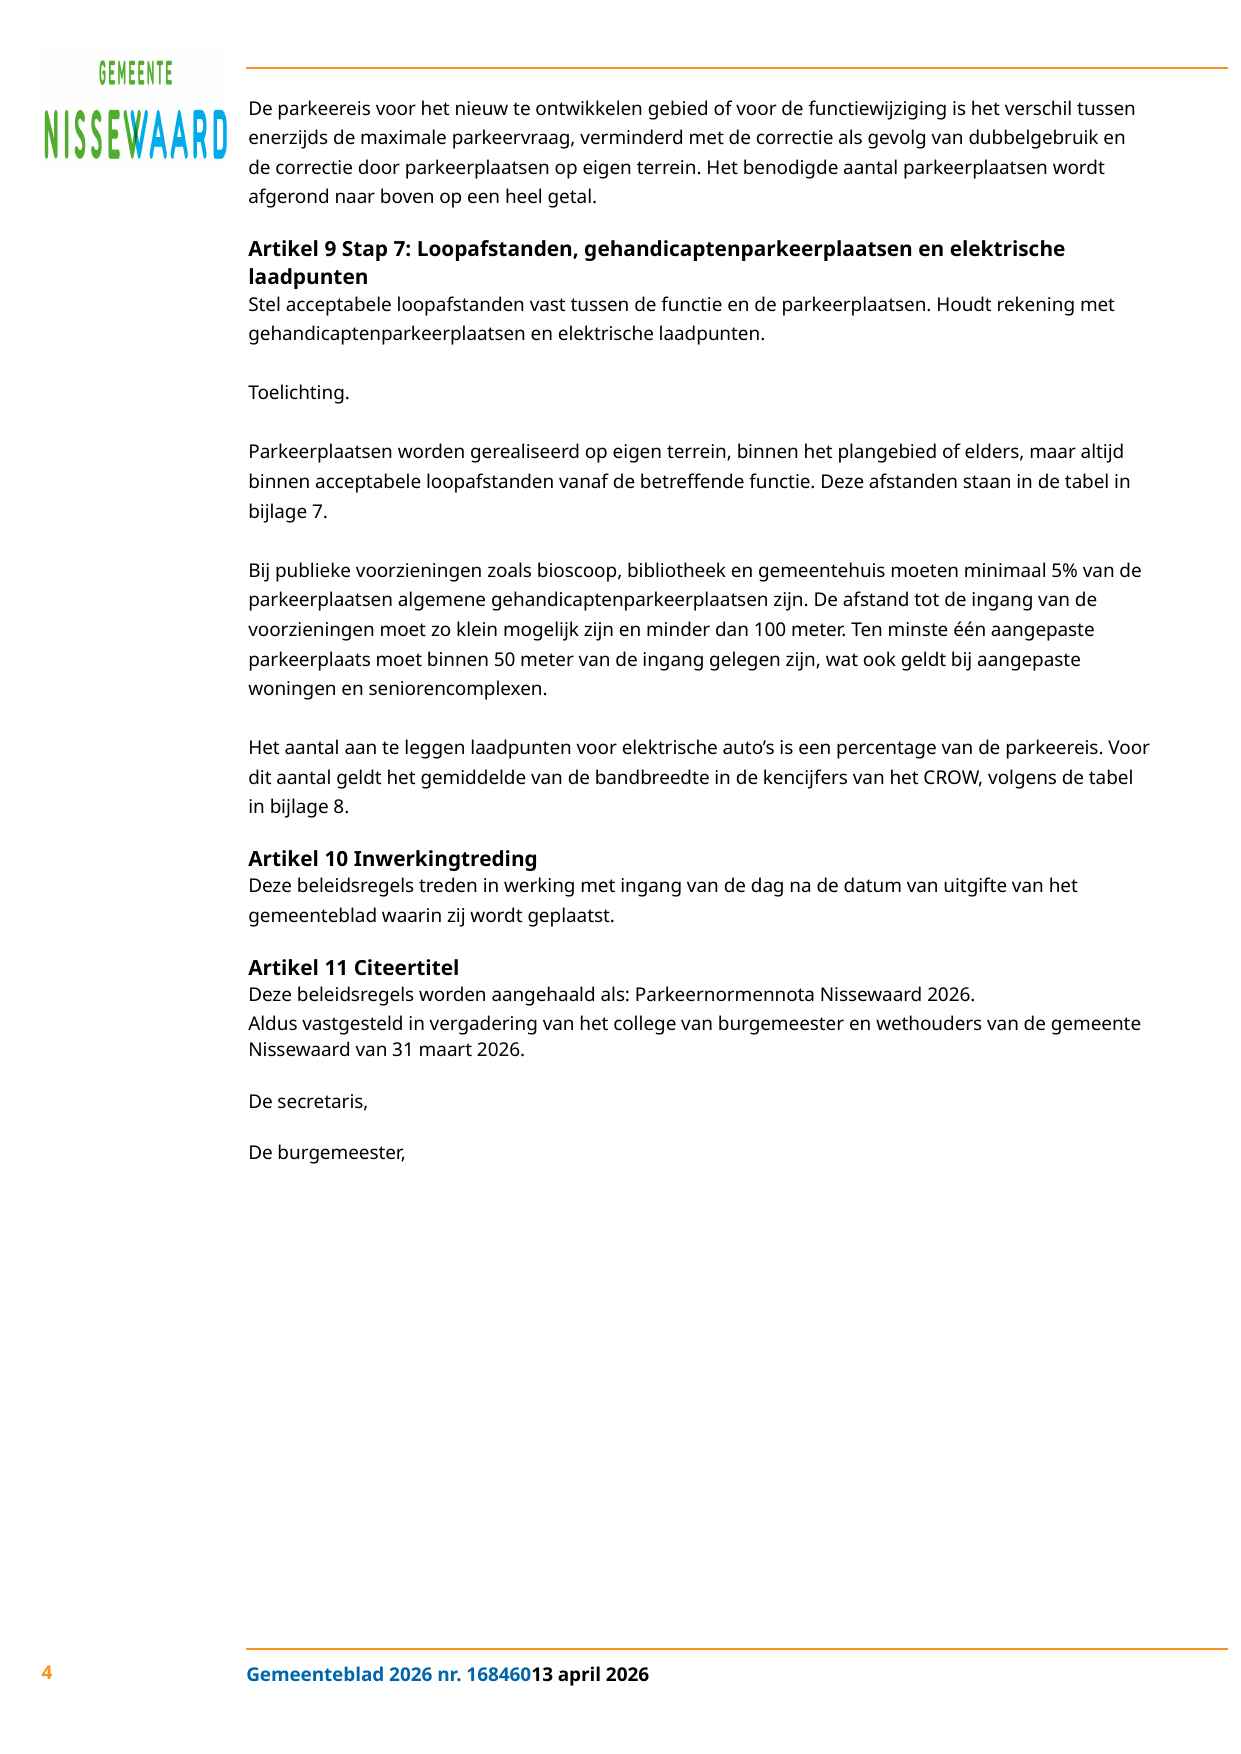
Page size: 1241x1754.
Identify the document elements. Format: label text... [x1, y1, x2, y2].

text De burgemeester, [248, 1139, 1152, 1165]
text De parkeereis voor het nieuw te ontwikkelen gebied of voor de functiewijziging is het verschil tussen enerzijds de maximale parkeervraag, verminderd met de correctie als gevolg van dubbelgebruik en de correctie door parkeerplaatsen op eigen terrein. Het benodigde aantal parkeerplaatsen wordt afgerond naar boven op een heel getal. [248, 95, 1152, 209]
text Parkeerplaatsen worden gerealiseerd op eigen terrein, binnen het plangebied of elders, maar altijd binnen acceptabele loopafstanden vanaf de betreffende functie. Deze afstanden staan in de tabel in bijlage 7. [248, 439, 1152, 524]
text Het aantal aan te leggen laadpunten voor elektrische auto’s is een percentage van de parkeereis. Voor dit aantal geldt het gemiddelde van de bandbreedte in de kencijfers van het CROW, volgens de tabel in bijlage 8. [248, 734, 1152, 819]
text Toelichting. [248, 379, 1152, 405]
text De secretaris, [248, 1088, 1152, 1113]
text Bij publieke voorzieningen zoals bioscoop, bibliotheek en gemeentehuis moeten minimaal 5% van de parkeerplaatsen algemene gehandicaptenparkeerplaatsen zijn. De afstand tot de ingang van de voorzieningen moet zo klein mogelijk zijn en minder dan 100 meter. Ten minste één aangepaste parkeerplaats moet binnen 50 meter van de ingang gelegen zijn, wat ook geldt bij aangepaste woningen en seniorencomplexen. [248, 557, 1152, 701]
text Artikel 10 Inwerkingtreding [248, 844, 1152, 873]
text Deze beleidsregels worden aangehaald als: Parkeernormennota Nissewaard 2026. [248, 981, 1152, 1007]
text Artikel 11 Citeertitel [248, 953, 1152, 981]
text Aldus vastgesteld in vergadering van het college van burgemeester en wethouders van de gemeente Nissewaard van 31 maart 2026. [248, 1011, 1152, 1062]
text Stel acceptabele loopafstanden vast tussen de functie en de parkeerplaatsen. Houdt rekening met gehandicaptenparkeerplaatsen en elektrische laadpunten. [248, 291, 1152, 346]
picture [41, 47, 231, 172]
text Artikel 9 Stap 7: Loopafstanden, gehandicaptenparkeerplaatsen en elektrische laadpunten [248, 234, 1152, 291]
text Deze beleidsregels treden in werking met ingang van de dag na de datum van uitgifte van het gemeenteblad waarin zij wordt geplaatst. [248, 873, 1152, 928]
